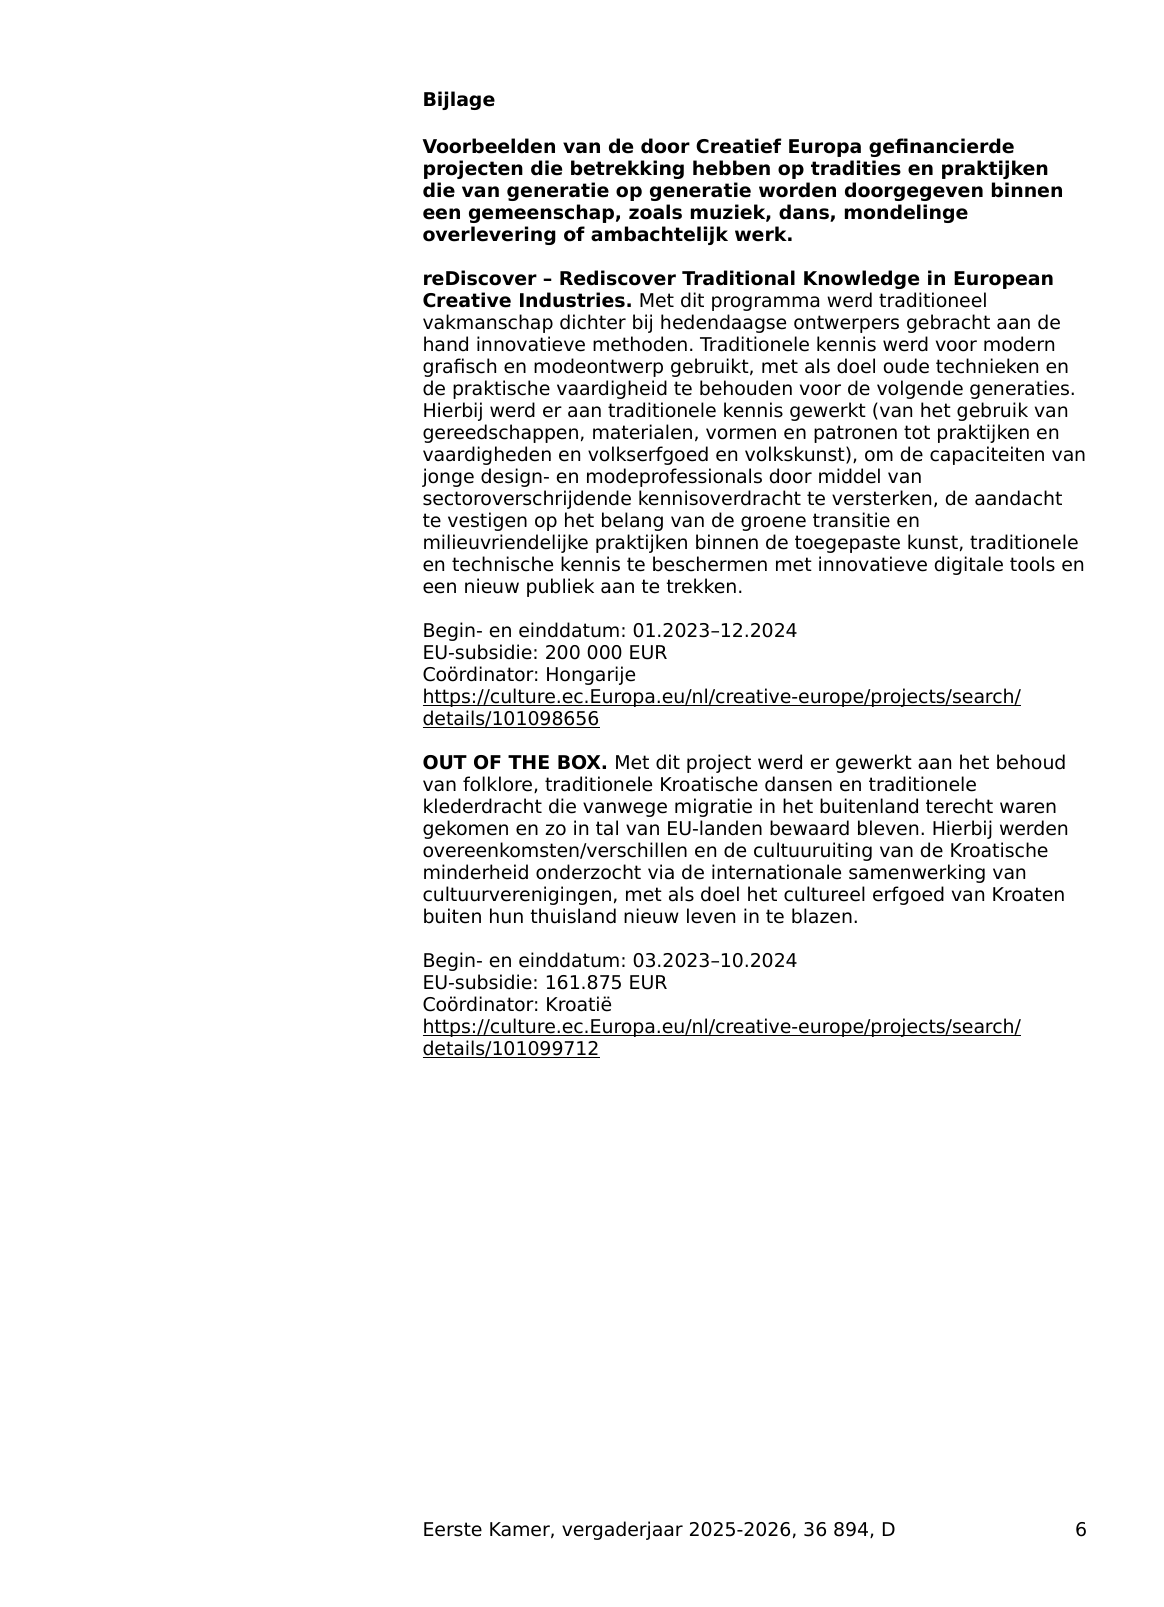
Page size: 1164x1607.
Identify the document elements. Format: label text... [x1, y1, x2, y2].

subtitle Bijlage [77, 89, 1087, 111]
text https://culture.ec.Europa.eu/nl/creative-europe/projects/search/details/101099712 [422, 1016, 1087, 1060]
text Begin- en einddatum: 03.2023–10.2024 [422, 950, 1087, 972]
text EU-subsidie: 200 000 EUR [422, 642, 1087, 664]
text EU-subsidie: 161.875 EUR [422, 972, 1087, 994]
text https://culture.ec.Europa.eu/nl/creative-europe/projects/search/details/101098656 [422, 686, 1087, 730]
text reDiscover – Rediscover Traditional Knowledge in European Creative Industries. Met dit programma werd traditioneel vakmanschap dichter bij hedendaagse ontwerpers gebracht aan de hand innovatieve methoden. Traditionele kennis werd voor modern grafisch en modeontwerp gebruikt, met als doel oude technieken en de praktische vaardigheid te behouden voor de volgende generaties. Hierbij werd er aan traditionele kennis gewerkt (van het gebruik van gereedschappen, materialen, vormen en patronen tot praktijken en vaardigheden en volkserfgoed en volkskunst), om de capaciteiten van jonge design- en modeprofessionals door middel van sectoroverschrijdende kennisoverdracht te versterken, de aandacht te vestigen op het belang van de groene transitie en milieuvriendelijke praktijken binnen de toegepaste kunst, traditionele en technische kennis te beschermen met innovatieve digitale tools en een nieuw publiek aan te trekken. [422, 268, 1087, 598]
text Coördinator: Kroatië [422, 994, 1087, 1016]
text Begin- en einddatum: 01.2023–12.2024 [422, 620, 1087, 642]
text OUT OF THE BOX. Met dit project werd er gewerkt aan het behoud van folklore, traditionele Kroatische dansen en traditionele klederdracht die vanwege migratie in het buitenland terecht waren gekomen en zo in tal van EU-landen bewaard bleven. Hierbij werden overeenkomsten/verschillen en de cultuuruiting van de Kroatische minderheid onderzocht via de internationale samenwerking van cultuurverenigingen, met als doel het cultureel erfgoed van Kroaten buiten hun thuisland nieuw leven in te blazen. [422, 752, 1087, 928]
text Coördinator: Hongarije [422, 664, 1087, 686]
text Voorbeelden van de door Creatief Europa gefinancierde projecten die betrekking hebben op tradities en praktijken die van generatie op generatie worden doorgegeven binnen een gemeenschap, zoals muziek, dans, mondelinge overlevering of ambachtelijk werk. [422, 136, 1087, 246]
